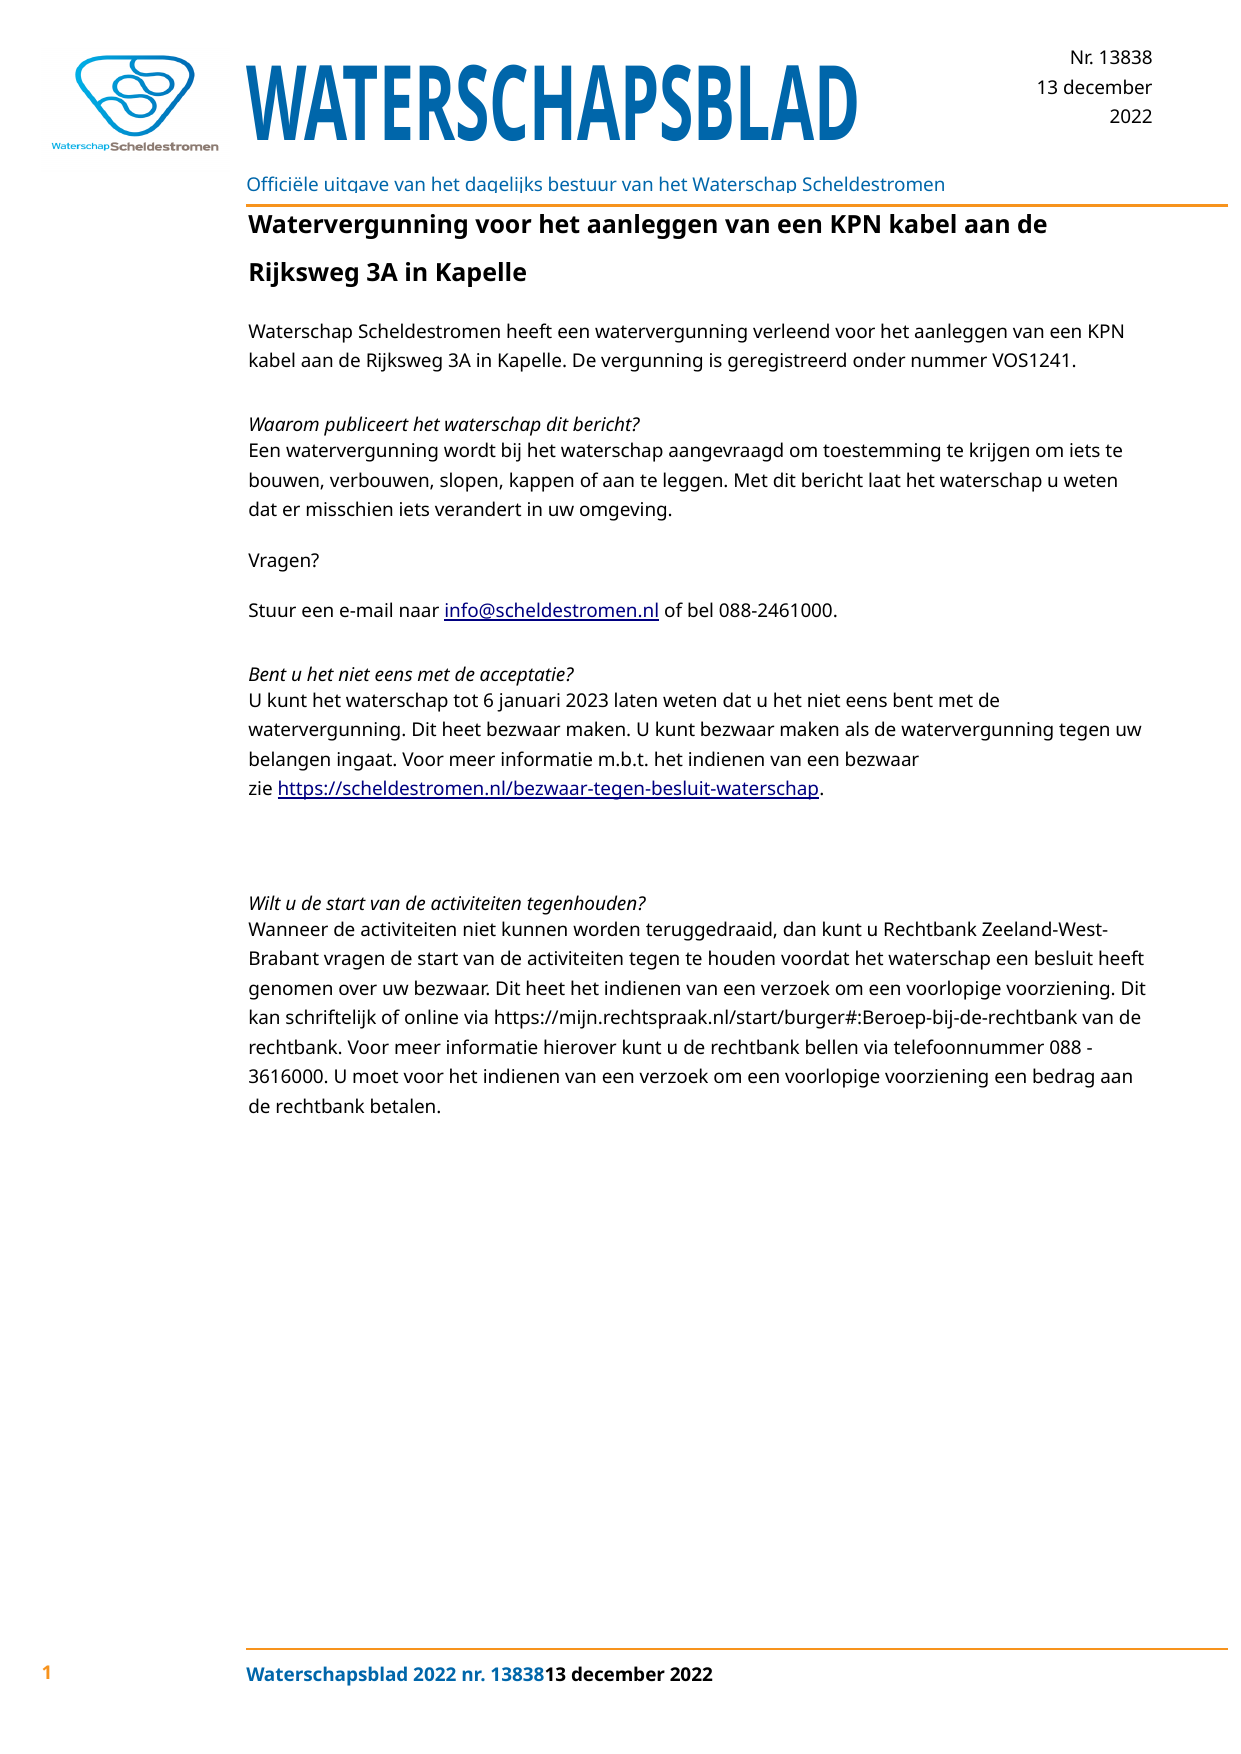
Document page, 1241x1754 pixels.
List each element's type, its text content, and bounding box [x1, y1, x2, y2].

text Bent u het niet eens met de acceptatie? [248, 661, 1152, 687]
text Waarom publiceert het waterschap dit bericht? [248, 411, 1152, 437]
text U kunt het waterschap tot 6 januari 2023 laten weten dat u het niet eens bent met de watervergunning. Dit heet bezwaar maken. U kunt bezwaar maken als de watervergunning tegen uw belangen ingaat. Voor meer informatie m.b.t. het indienen van een bezwaar zie https://scheldestromen.nl/bezwaar-tegen-besluit-waterschap. [248, 687, 1152, 801]
text Watervergunning voor het aanleggen van een KPN kabel aan de Rijksweg 3A in Kapelle [248, 207, 1152, 288]
text Wanneer de activiteiten niet kunnen worden teruggedraaid, dan kunt u Rechtbank Zeeland-West-Brabant vragen de start van de activiteiten tegen te houden voordat het waterschap een besluit heeft genomen over uw bezwaar. Dit heet het indienen van een verzoek om een voorlopige voorziening. Dit kan schriftelijk of online via https://mijn.rechtspraak.nl/start/burger#:Beroep-bij-de-rechtbank van de rechtbank. Voor meer informatie hierover kunt u de rechtbank bellen via telefoonnummer 088 - 3616000. U moet voor het indienen van een verzoek om een voorlopige voorziening een bedrag aan de rechtbank betalen. [248, 916, 1152, 1119]
picture [41, 47, 231, 172]
text Wilt u de start van de activiteiten tegenhouden? [248, 890, 1152, 916]
text Waterschap Scheldestromen heeft een watervergunning verleend voor het aanleggen van een KPN kabel aan de Rijksweg 3A in Kapelle. De vergunning is geregistreerd onder nummer VOS1241. [248, 318, 1152, 373]
text Vragen? [248, 547, 1152, 572]
text Een watervergunning wordt bij het waterschap aangevraagd om toestemming te krijgen om iets te bouwen, verbouwen, slopen, kappen of aan te leggen. Met dit bericht laat het waterschap u weten dat er misschien iets verandert in uw omgeving. [248, 437, 1152, 522]
text Stuur een e-mail naar info@scheldestromen.nl of bel 088-2461000. [248, 597, 1152, 623]
